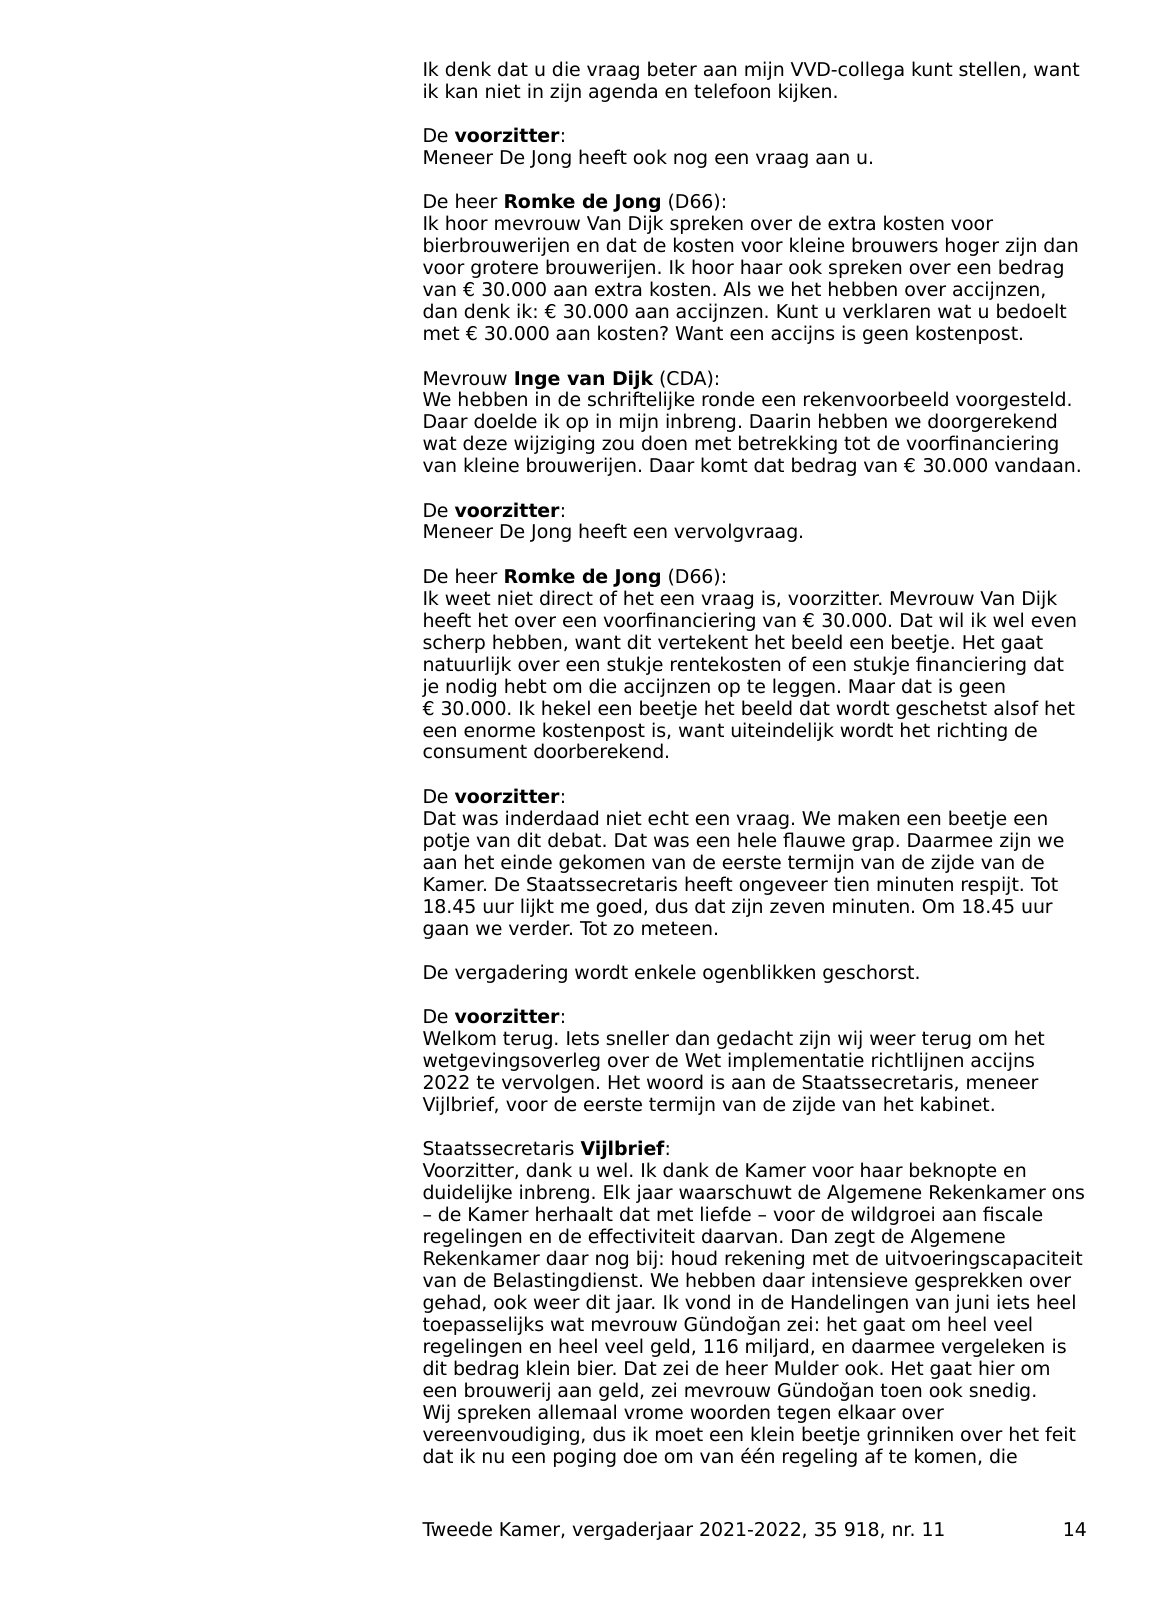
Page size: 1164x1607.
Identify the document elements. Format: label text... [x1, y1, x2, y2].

text Wij spreken allemaal vrome woorden tegen elkaar over vereenvoudiging, dus ik moet een klein beetje grinniken over het feit dat ik nu een poging doe om van één regeling af te komen, die [422, 1402, 1087, 1468]
text Ik hoor mevrouw Van Dijk spreken over de extra kosten voor bierbrouwerijen en dat de kosten voor kleine brouwers hoger zijn dan voor grotere brouwerijen. Ik hoor haar ook spreken over een bedrag van € 30.000 aan extra kosten. Als we het hebben over accijnzen, dan denk ik: € 30.000 aan accijnzen. Kunt u verklaren wat u bedoelt met € 30.000 aan kosten? Want een accijns is geen kostenpost. [422, 213, 1087, 345]
text De vergadering wordt enkele ogenblikken geschorst. [422, 962, 1087, 984]
text De heer Romke de Jong (D66): [422, 191, 1087, 213]
text De voorzitter: [422, 499, 1087, 521]
text Ik weet niet direct of het een vraag is, voorzitter. Mevrouw Van Dijk heeft het over een voorfinanciering van € 30.000. Dat wil ik wel even scherp hebben, want dit vertekent het beeld een beetje. Het gaat natuurlijk over een stukje rentekosten of een stukje financiering dat je nodig hebt om die accijnzen op te leggen. Maar dat is geen € 30.000. Ik hekel een beetje het beeld dat wordt geschetst alsof het een enorme kostenpost is, want uiteindelijk wordt het richting de consument doorberekend. [422, 588, 1087, 763]
text Meneer De Jong heeft ook nog een vraag aan u. [422, 147, 1087, 169]
text De voorzitter: [422, 786, 1087, 808]
text Ik denk dat u die vraag beter aan mijn VVD-collega kunt stellen, want ik kan niet in zijn agenda en telefoon kijken. [422, 59, 1087, 103]
text De voorzitter: [422, 1006, 1087, 1028]
text Meneer De Jong heeft een vervolgvraag. [422, 521, 1087, 543]
text We hebben in de schriftelijke ronde een rekenvoorbeeld voorgesteld. Daar doelde ik op in mijn inbreng. Daarin hebben we doorgerekend wat deze wijziging zou doen met betrekking tot de voorfinanciering van kleine brouwerijen. Daar komt dat bedrag van € 30.000 vandaan. [422, 389, 1087, 477]
text De heer Romke de Jong (D66): [422, 566, 1087, 588]
text De voorzitter: [422, 125, 1087, 147]
text Dat was inderdaad niet echt een vraag. We maken een beetje een potje van dit debat. Dat was een hele flauwe grap. Daarmee zijn we aan het einde gekomen van de eerste termijn van de zijde van de Kamer. De Staatssecretaris heeft ongeveer tien minuten respijt. Tot 18.45 uur lijkt me goed, dus dat zijn zeven minuten. Om 18.45 uur gaan we verder. Tot zo meteen. [422, 808, 1087, 939]
text Voorzitter, dank u wel. Ik dank de Kamer voor haar beknopte en duidelijke inbreng. Elk jaar waarschuwt de Algemene Rekenkamer ons – de Kamer herhaalt dat met liefde – voor de wildgroei aan fiscale regelingen en de effectiviteit daarvan. Dan zegt de Algemene Rekenkamer daar nog bij: houd rekening met de uitvoeringscapaciteit van de Belastingdienst. We hebben daar intensieve gesprekken over gehad, ook weer dit jaar. Ik vond in de Handelingen van juni iets heel toepasselijks wat mevrouw Gündoğan zei: het gaat om heel veel regelingen en heel veel geld, 116 miljard, en daarmee vergeleken is dit bedrag klein bier. Dat zei de heer Mulder ook. Het gaat hier om een brouwerij aan geld, zei mevrouw Gündoğan toen ook snedig. [422, 1160, 1087, 1402]
text Staatssecretaris Vijlbrief: [422, 1138, 1087, 1160]
text Mevrouw Inge van Dijk (CDA): [422, 367, 1087, 389]
text Welkom terug. Iets sneller dan gedacht zijn wij weer terug om het wetgevingsoverleg over de Wet implementatie richtlijnen accijns 2022 te vervolgen. Het woord is aan de Staatssecretaris, meneer Vijlbrief, voor de eerste termijn van de zijde van het kabinet. [422, 1028, 1087, 1116]
